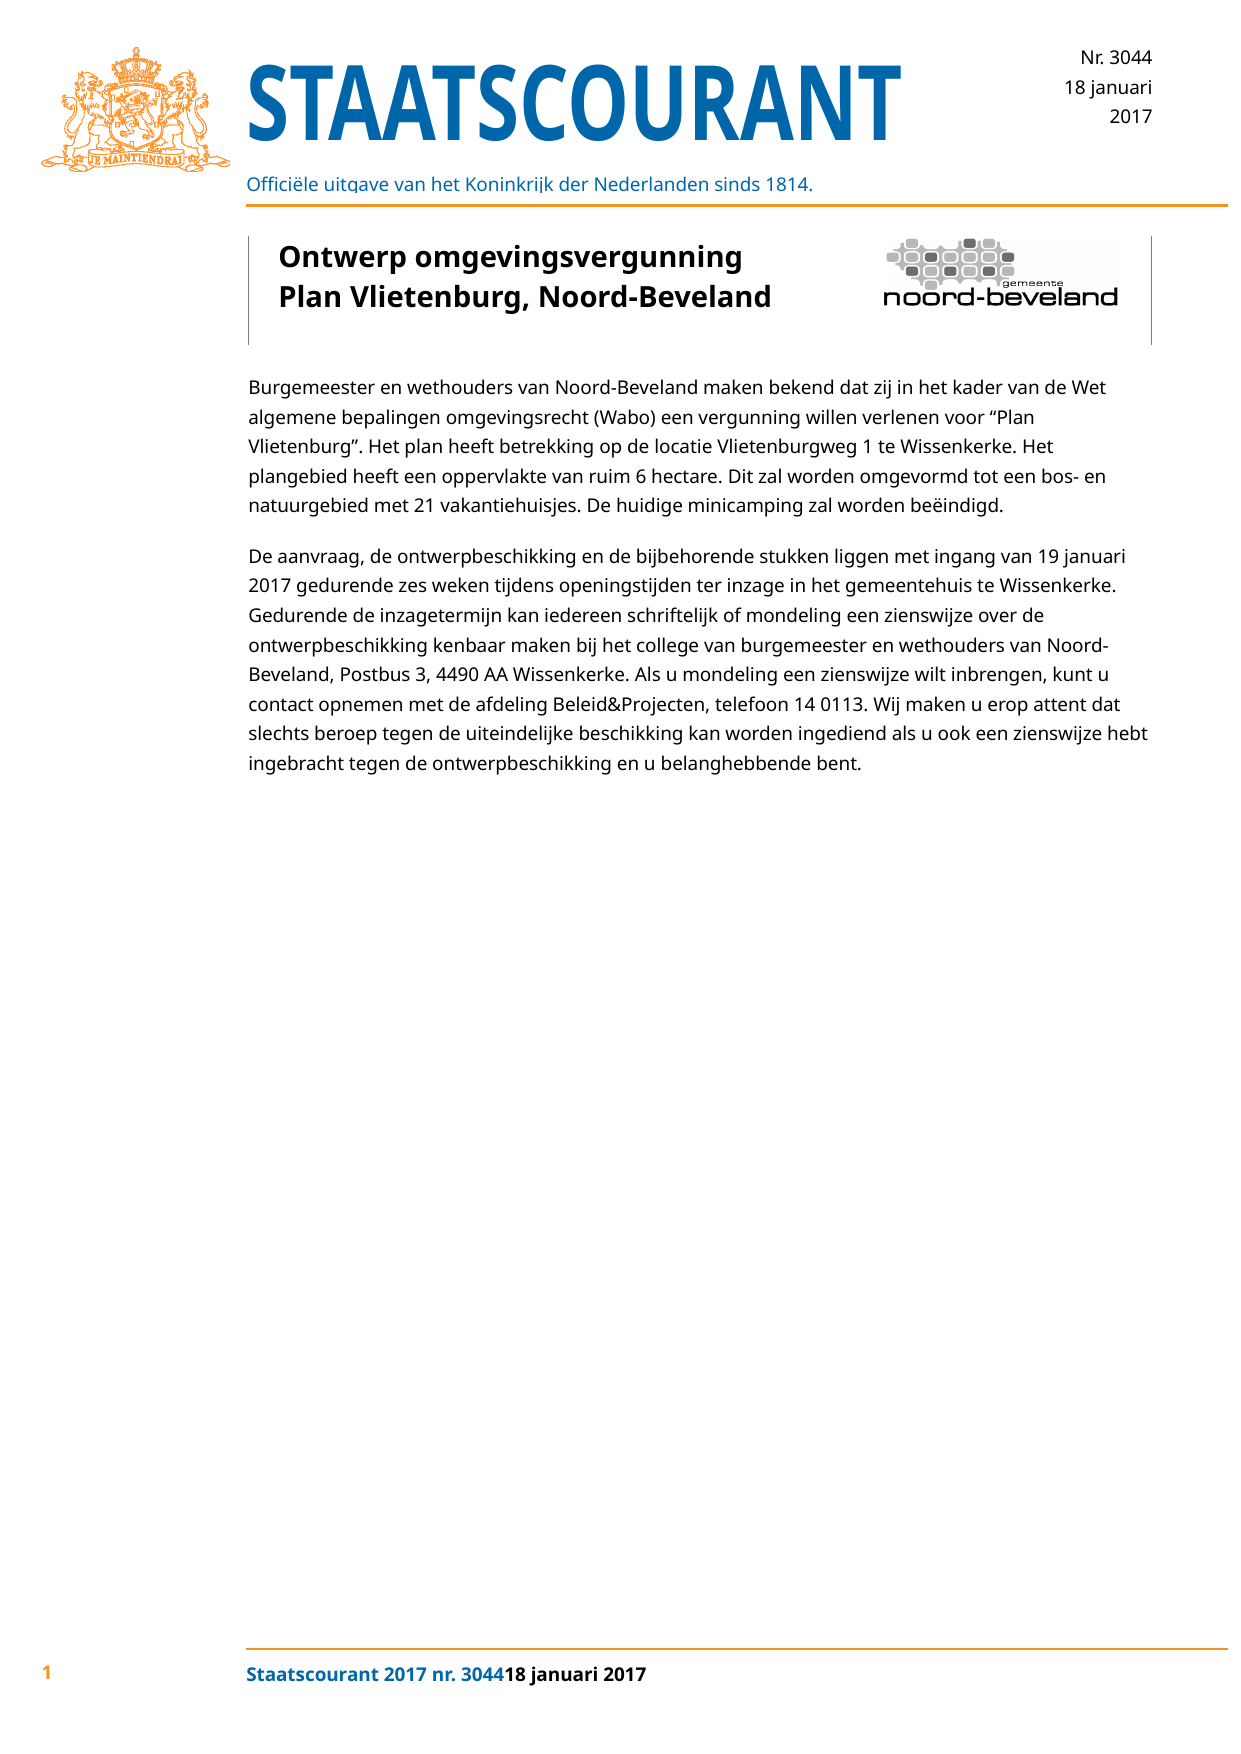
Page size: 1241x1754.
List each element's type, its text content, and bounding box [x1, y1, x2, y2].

table_header [850, 236, 1151, 345]
picture [41, 47, 231, 172]
text De aanvraag, de ontwerpbeschikking en de bijbehorende stukken liggen met ingang van 19 januari 2017 gedurende zes weken tijdens openingstijden ter inzage in het gemeentehuis te Wissenkerke. Gedurende de inzagetermijn kan iedereen schriftelijk of mondeling een zienswijze over de ontwerpbeschikking kenbaar maken bij het college van burgemeester en wethouders van Noord-Beveland, Postbus 3, 4490 AA Wissenkerke. Als u mondeling een zienswijze wilt inbrengen, kunt u contact opnemen met de afdeling Beleid&Projecten, telefoon 14 0113. Wij maken u erop attent dat slechts beroep tegen de uiteindelijke beschikking kan worden ingediend als u ook een zienswijze hebt ingebracht tegen de ontwerpbeschikking en u belanghebbende bent. [248, 543, 1152, 776]
picture [882, 236, 1119, 308]
text Burgemeester en wethouders van Noord-Beveland maken bekend dat zij in het kader van de Wet algemene bepalingen omgevingsrecht (Wabo) een vergunning willen verlenen voor “Plan Vlietenburg”. Het plan heeft betrekking op de locatie Vlietenburgweg 1 te Wissenkerke. Het plangebied heeft een oppervlakte van ruim 6 hectare. Dit zal worden omgevormd tot een bos- en natuurgebied met 21 vakantiehuisjes. De huidige minicamping zal worden beëindigd. [248, 374, 1152, 518]
table_header Ontwerp omgevingsvergunning Plan Vlietenburg, Noord-Beveland [249, 236, 850, 345]
